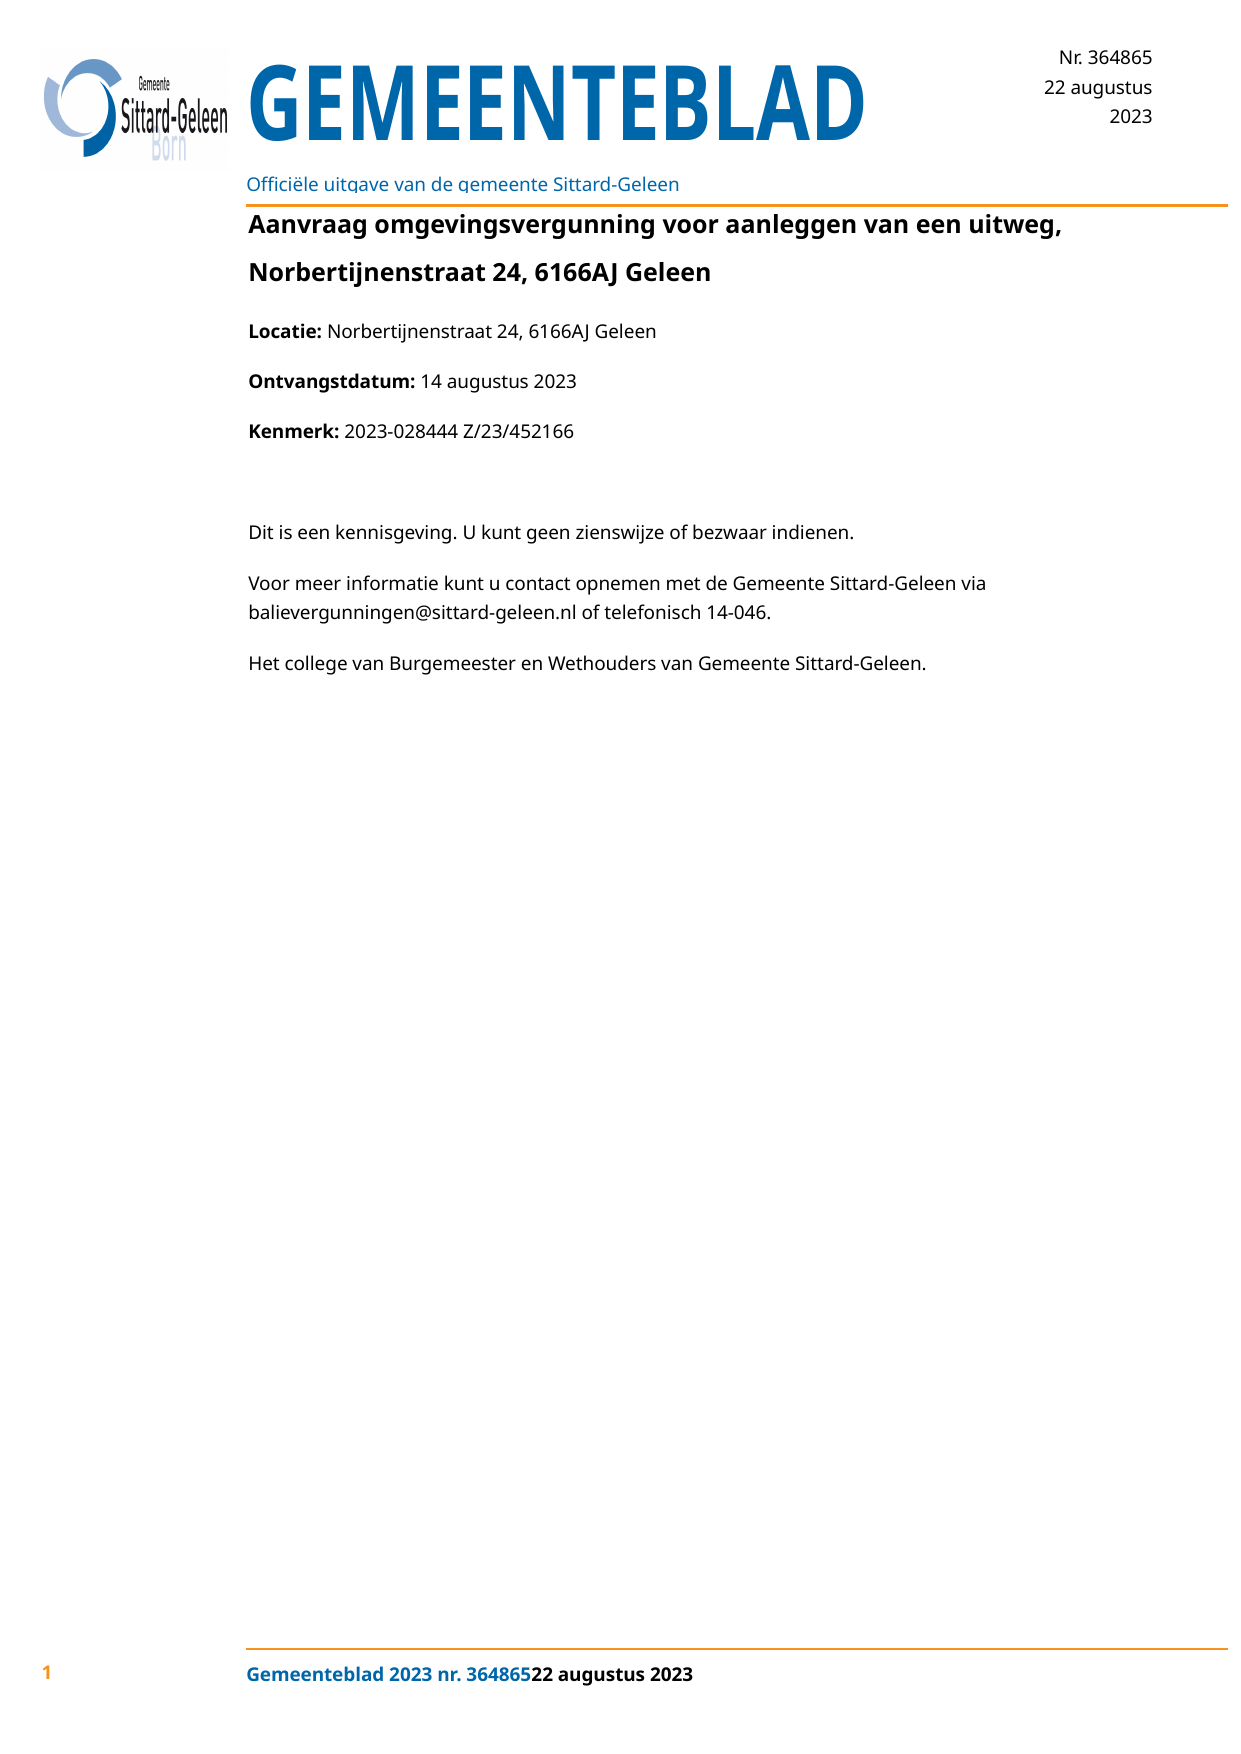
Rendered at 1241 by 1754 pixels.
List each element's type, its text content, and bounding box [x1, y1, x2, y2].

text Ontvangstdatum: 14 augustus 2023 [248, 368, 1152, 394]
picture [41, 47, 231, 172]
text Kenmerk: 2023-028444 Z/23/452166 [248, 419, 1152, 444]
text Het college van Burgemeester en Wethouders van Gemeente Sittard-Geleen. [248, 650, 1152, 676]
text Voor meer informatie kunt u contact opnemen met de Gemeente Sittard-Geleen via balievergunningen@sittard-geleen.nl of telefonisch 14-046. [248, 570, 1152, 625]
text Dit is een kennisgeving. U kunt geen zienswijze of bezwaar indienen. [248, 519, 1152, 545]
text Aanvraag omgevingsvergunning voor aanleggen van een uitweg, Norbertijnenstraat 24, 6166AJ Geleen [248, 207, 1152, 288]
text Locatie: Norbertijnenstraat 24, 6166AJ Geleen [248, 318, 1152, 344]
